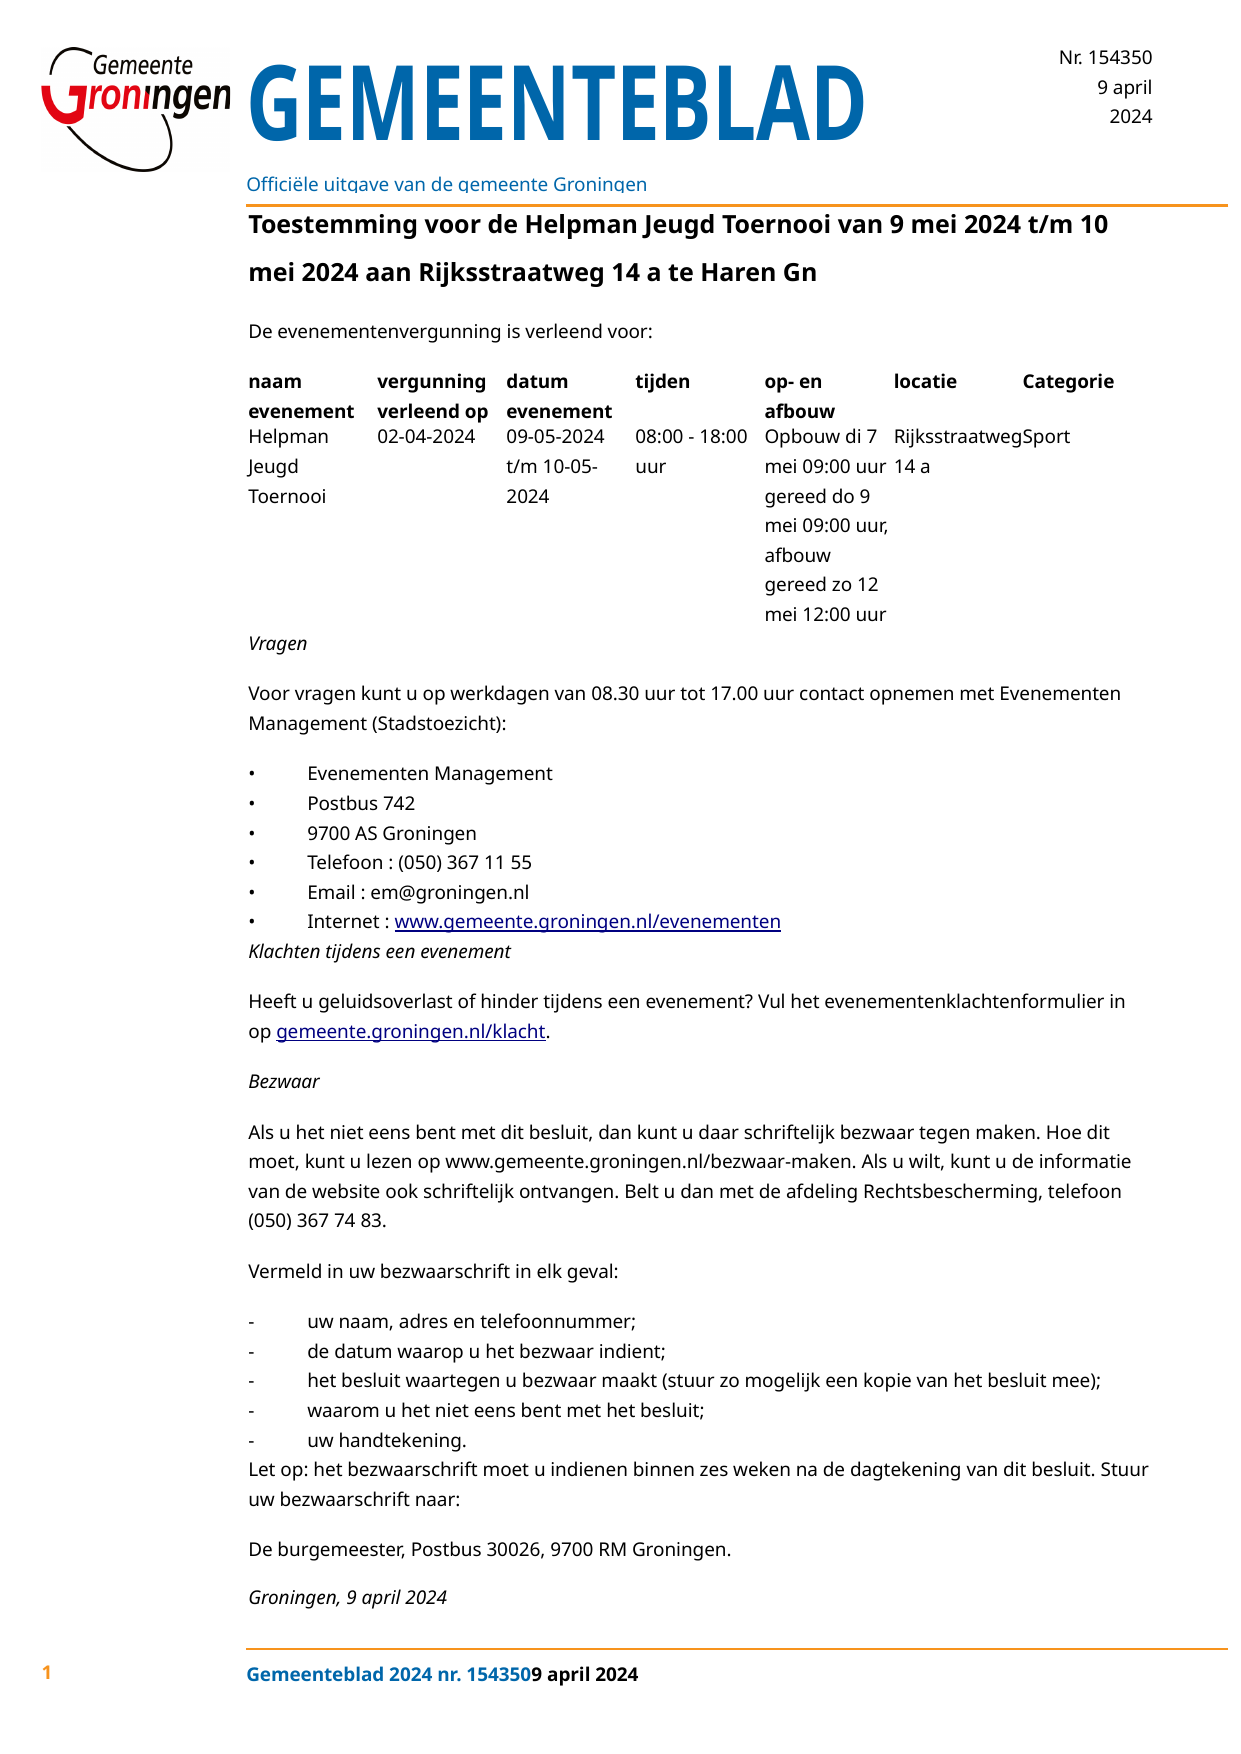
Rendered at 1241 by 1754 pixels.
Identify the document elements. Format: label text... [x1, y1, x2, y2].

table_cell 09-05-2024 t/m 10-05-2024 [506, 424, 635, 627]
table_header naam evenement [248, 369, 377, 424]
table_header datum evenement [506, 369, 635, 424]
text Toestemming voor de Helpman Jeugd Toernooi van 9 mei 2024 t/m 10 mei 2024 aan Rijksstraatweg 14 a te Haren Gn [248, 207, 1152, 288]
text De burgemeester, Postbus 30026, 9700 RM Groningen. [248, 1536, 1152, 1562]
text Groningen, 9 april 2024 [248, 1584, 1152, 1610]
list de datum waarop u het bezwaar indient; [248, 1338, 1152, 1364]
list Email : em@groningen.nl [248, 879, 1152, 905]
list het besluit waartegen u bezwaar maakt (stuur zo mogelijk een kopie van het besluit mee); [248, 1368, 1152, 1393]
text Bezwaar [248, 1068, 1152, 1094]
text Let op: het bezwaarschrift moet u indienen binnen zes weken na de dagtekening van dit besluit. Stuur uw bezwaarschrift naar: [248, 1456, 1152, 1512]
table_cell 02-04-2024 [377, 424, 506, 627]
text De evenementenvergunning is verleend voor: [248, 318, 1152, 344]
list uw naam, adres en telefoonnummer; [248, 1308, 1152, 1334]
list waarom u het niet eens bent met het besluit; [248, 1397, 1152, 1423]
list 9700 AS Groningen [248, 820, 1152, 846]
table_cell Helpman Jeugd Toernooi [248, 424, 377, 627]
text Klachten tijdens een evenement [248, 938, 1152, 964]
table_cell Rijksstraatweg 14 a [894, 424, 1022, 627]
text Vragen [248, 630, 1152, 656]
text Heeft u geluidsoverlast of hinder tijdens een evenement? Vul het evenementenklachtenformulier in op gemeente.groningen.nl/klacht. [248, 988, 1152, 1044]
list Evenementen Management [248, 761, 1152, 786]
text Als u het niet eens bent met dit besluit, dan kunt u daar schriftelijk bezwaar tegen maken. Hoe dit moet, kunt u lezen op www.gemeente.groningen.nl/bezwaar-maken. Als u wilt, kunt u de informatie van de website ook schriftelijk ontvangen. Belt u dan met de afdeling Rechtsbescherming, telefoon (050) 367 74 83. [248, 1119, 1152, 1233]
table_header tijden [635, 369, 764, 424]
list Internet : www.gemeente.groningen.nl/evenementen [248, 908, 1152, 934]
text Vermeld in uw bezwaarschrift in elk geval: [248, 1258, 1152, 1284]
text Voor vragen kunt u op werkdagen van 08.30 uur tot 17.00 uur contact opnemen met Evenementen Management (Stadstoezicht): [248, 681, 1152, 736]
list Telefoon : (050) 367 11 55 [248, 849, 1152, 875]
list uw handtekening. [248, 1427, 1152, 1453]
table_cell Sport [1023, 424, 1152, 627]
table_cell 08:00 - 18:00 uur [635, 424, 764, 627]
picture [41, 47, 231, 172]
table_header vergunning verleend op [377, 369, 506, 424]
table_header locatie [894, 369, 1022, 424]
table_header Categorie [1023, 369, 1152, 424]
list Postbus 742 [248, 790, 1152, 816]
table_cell Opbouw di 7 mei 09:00 uur gereed do 9 mei 09:00 uur, afbouw gereed zo 12 mei 12:00 uur [764, 424, 893, 627]
table_header op- en afbouw [764, 369, 893, 424]
